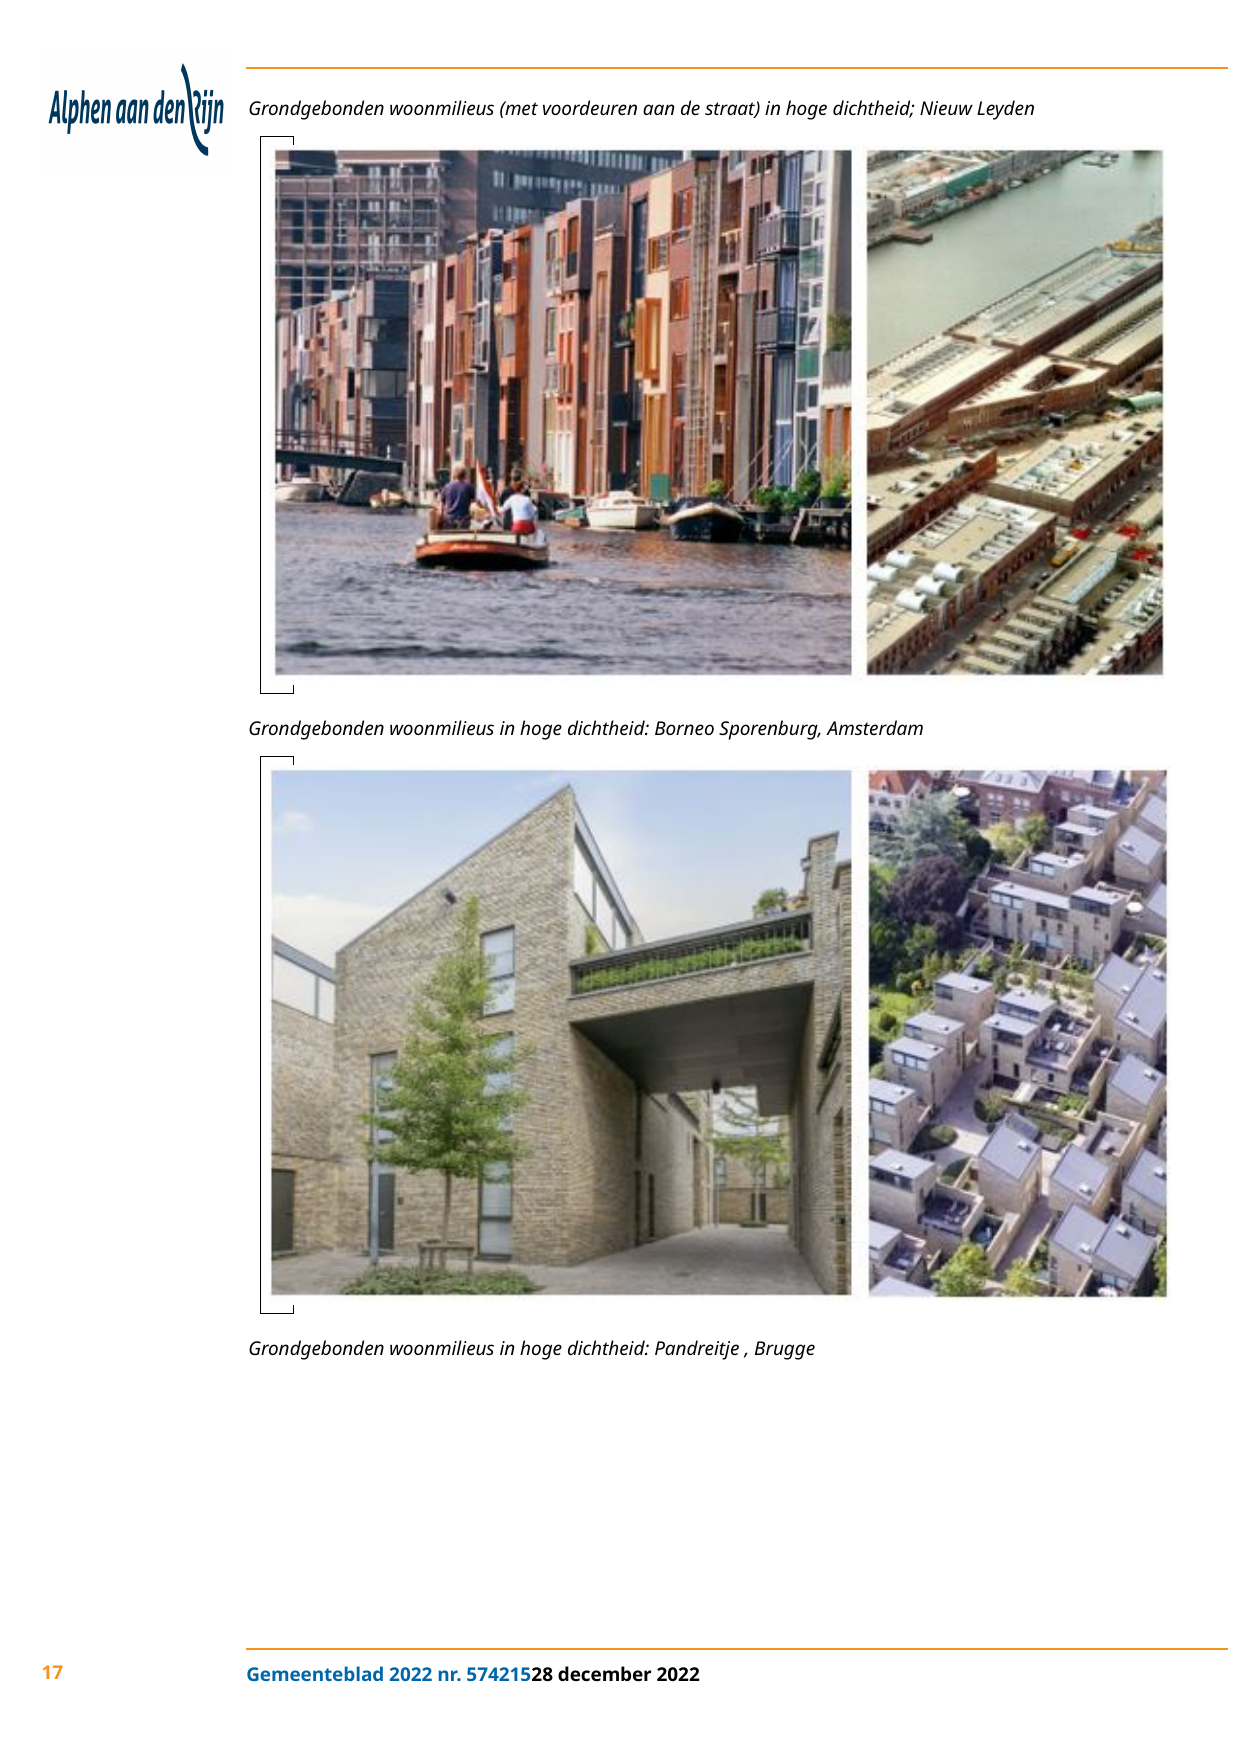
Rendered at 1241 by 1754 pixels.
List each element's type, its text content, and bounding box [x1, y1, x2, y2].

text Grondgebonden woonmilieus in hoge dichtheid: Pandreitje , Brugge [248, 1335, 1152, 1361]
picture [268, 765, 1173, 1305]
text Grondgebonden woonmilieus in hoge dichtheid: Borneo Sporenburg, Amsterdam [248, 715, 1152, 741]
picture [41, 47, 231, 172]
picture [268, 145, 1173, 685]
text Grondgebonden woonmilieus (met voordeuren aan de straat) in hoge dichtheid; Nieuw Leyden [248, 95, 1152, 121]
